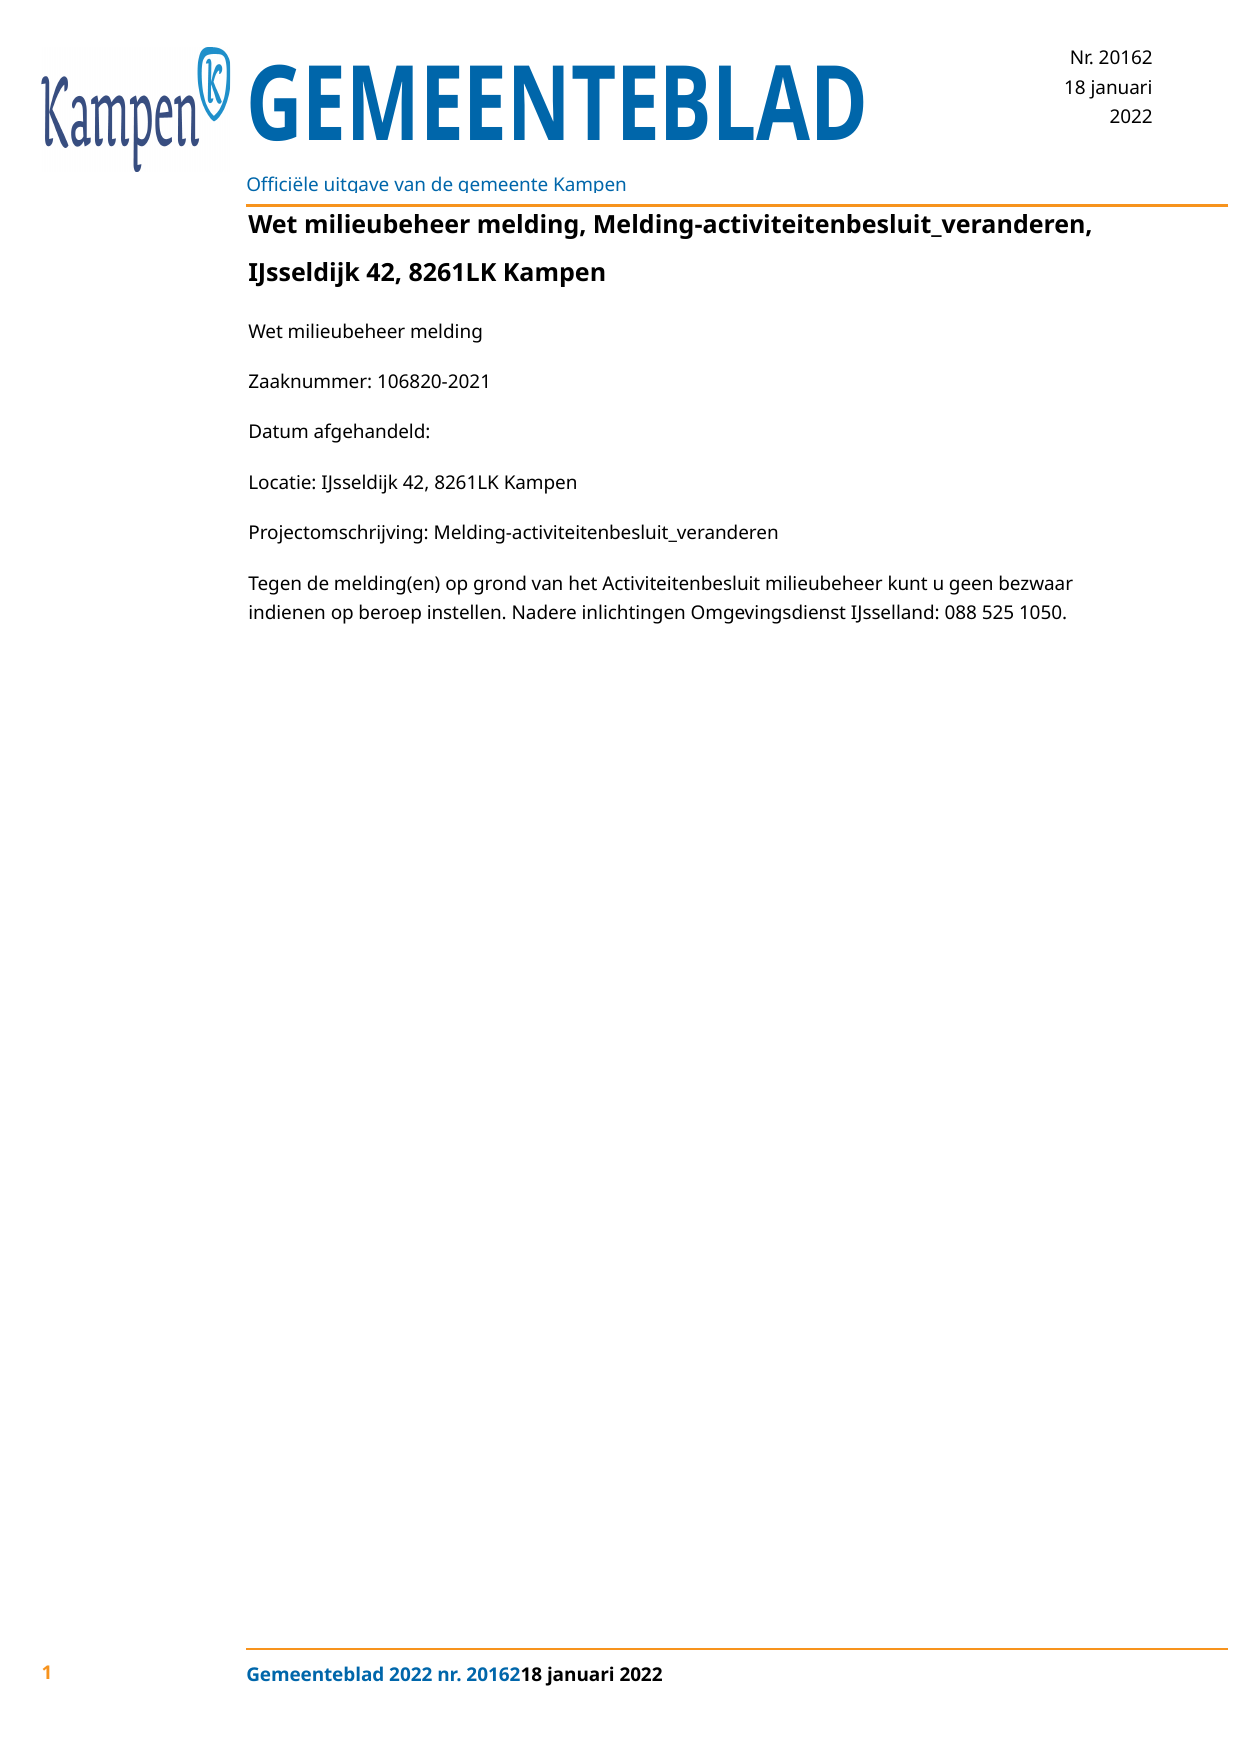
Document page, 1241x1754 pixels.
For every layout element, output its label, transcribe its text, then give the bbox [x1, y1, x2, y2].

picture [41, 47, 231, 172]
text Locatie: IJsseldijk 42, 8261LK Kampen [248, 469, 1152, 495]
text Wet milieubeheer melding [248, 318, 1152, 344]
text Zaaknummer: 106820-2021 [248, 368, 1152, 394]
text Projectomschrijving: Melding-activiteitenbesluit_veranderen [248, 519, 1152, 545]
text Tegen de melding(en) op grond van het Activiteitenbesluit milieubeheer kunt u geen bezwaar indienen op beroep instellen. Nadere inlichtingen Omgevingsdienst IJsselland: 088 525 1050. [248, 570, 1152, 625]
text Wet milieubeheer melding, Melding-activiteitenbesluit_veranderen, IJsseldijk 42, 8261LK Kampen [248, 207, 1152, 288]
text Datum afgehandeld: [248, 419, 1152, 444]
